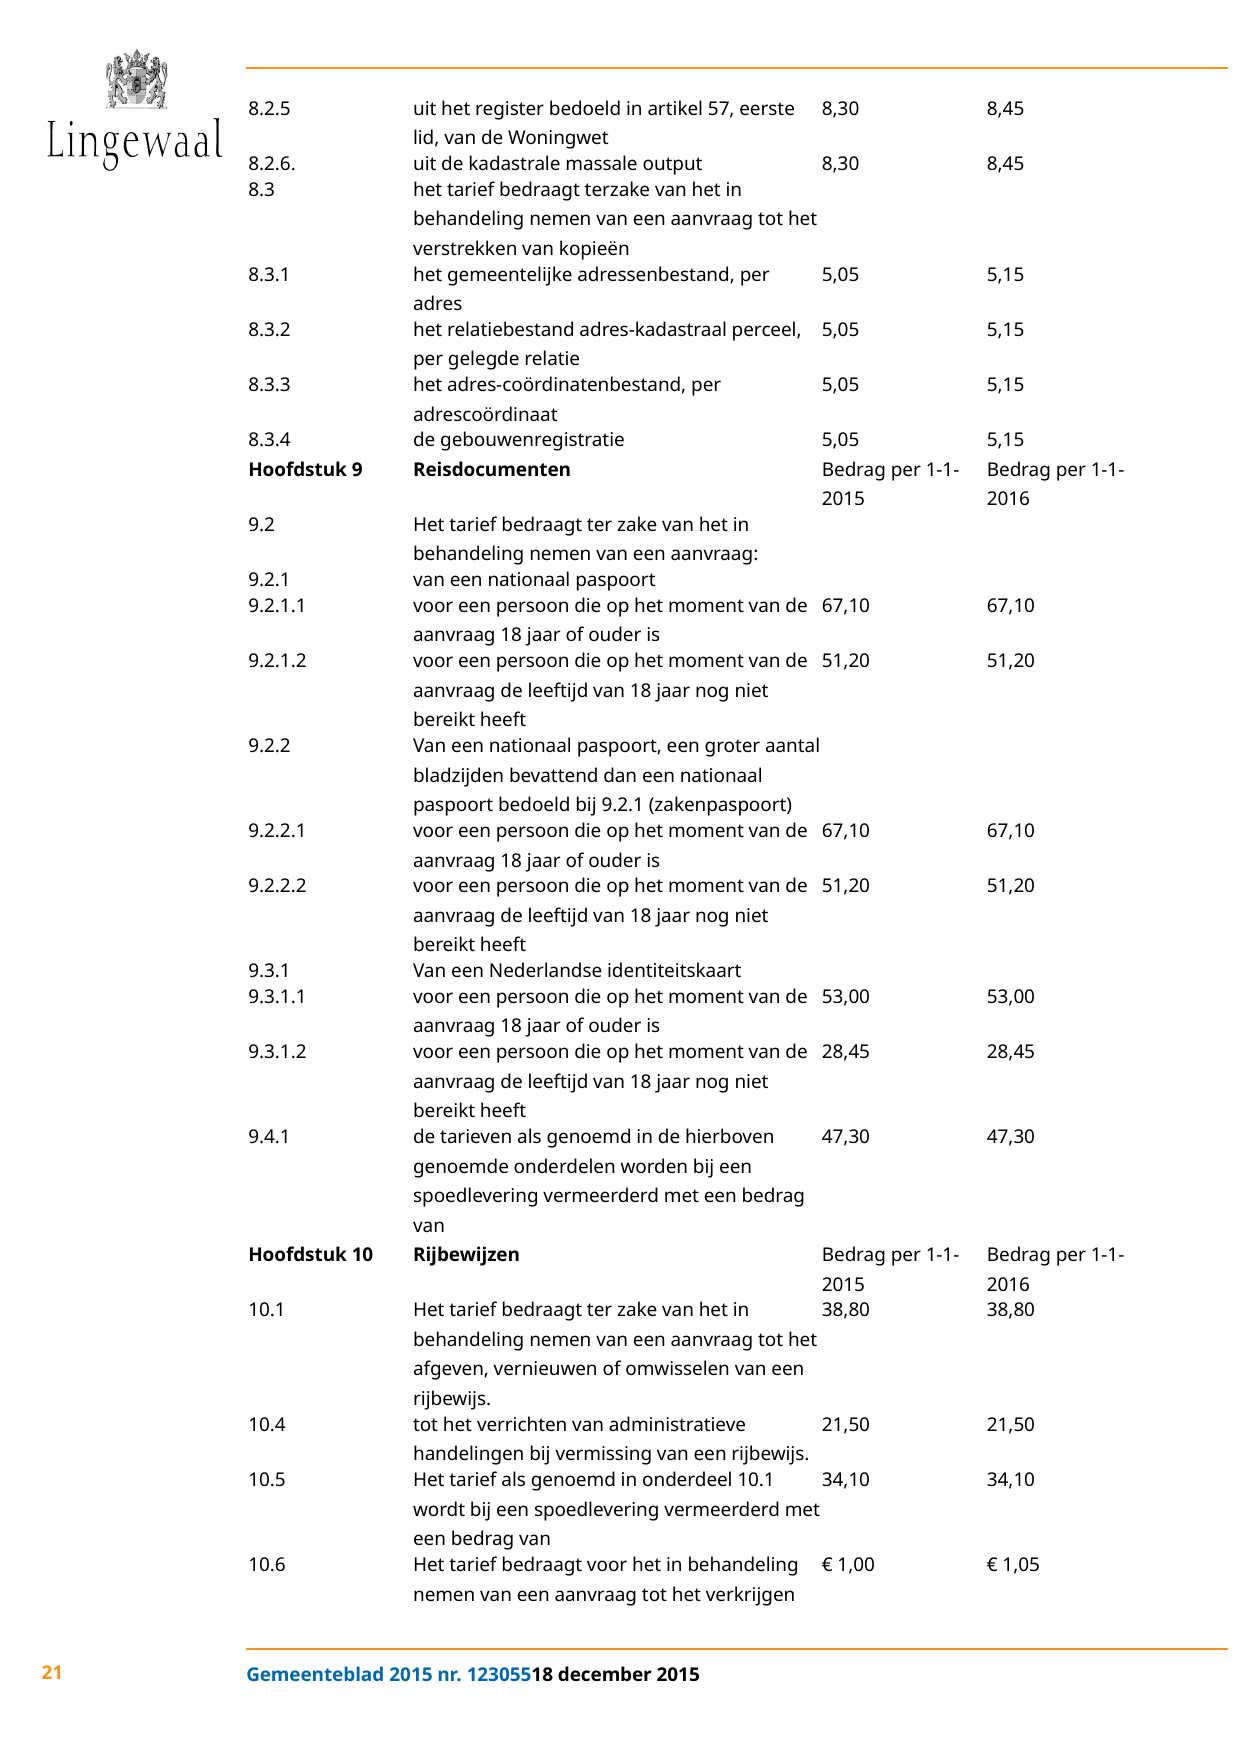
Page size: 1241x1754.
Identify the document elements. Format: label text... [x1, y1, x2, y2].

table_cell 67,10 [822, 592, 987, 647]
table_cell 8,45 [987, 150, 1152, 176]
table_cell 9.2.1.2 [248, 648, 413, 732]
table_cell 67,10 [987, 817, 1152, 872]
table_cell de gebouwenregistratie [413, 427, 822, 452]
table_header Hoofdstuk 10 [248, 1241, 413, 1296]
table_cell 5,05 [822, 371, 987, 427]
table_cell [822, 958, 987, 983]
table_cell 10.4 [248, 1411, 413, 1466]
table_cell 47,30 [987, 1123, 1152, 1238]
table_cell 9.2.1 [248, 566, 413, 592]
table_header Reisdocumenten [413, 456, 822, 511]
table_cell Van een nationaal paspoort, een groter aantal bladzijden bevattend dan een nationaal paspoort bedoeld bij 9.2.1 (zakenpaspoort) [413, 732, 822, 817]
table_cell [822, 566, 987, 592]
table_cell 67,10 [987, 592, 1152, 647]
table_cell het gemeentelijke adressenbestand, per adres [413, 261, 822, 316]
table_cell 51,20 [822, 648, 987, 732]
table_cell [822, 732, 987, 817]
table_cell 28,45 [822, 1039, 987, 1123]
table_cell 34,10 [987, 1466, 1152, 1551]
table_cell 10.1 [248, 1296, 413, 1411]
table_cell 8,30 [822, 95, 987, 150]
table_cell 9.3.1.1 [248, 983, 413, 1038]
table_header Rijbewijzen [413, 1241, 822, 1296]
table_cell 51,20 [987, 873, 1152, 957]
table_cell 9.2 [248, 511, 413, 566]
table_cell 21,50 [987, 1411, 1152, 1466]
table_cell 47,30 [822, 1123, 987, 1238]
table_cell 8,45 [987, 95, 1152, 150]
table_cell 9.3.1 [248, 958, 413, 983]
table_cell [987, 566, 1152, 592]
table_cell van een nationaal paspoort [413, 566, 822, 592]
table_cell 9.2.2.2 [248, 873, 413, 957]
table_cell 8.3.2 [248, 316, 413, 371]
table_cell 5,15 [987, 316, 1152, 371]
table_header Bedrag per 1-1-2016 [987, 456, 1152, 511]
table_cell 9.2.2.1 [248, 817, 413, 872]
table_cell 53,00 [987, 983, 1152, 1038]
table_cell 10.5 [248, 1466, 413, 1551]
table_cell 8.2.5 [248, 95, 413, 150]
table_cell 67,10 [822, 817, 987, 872]
table_cell uit het register bedoeld in artikel 57, eerste lid, van de Woningwet [413, 95, 822, 150]
table_header Bedrag per 1-1-2015 [822, 456, 987, 511]
table_cell 9.4.1 [248, 1123, 413, 1238]
table_cell 8.3.3 [248, 371, 413, 427]
table_cell 38,80 [822, 1296, 987, 1411]
table_header Bedrag per 1-1-2016 [987, 1241, 1152, 1296]
table_header Bedrag per 1-1-2015 [822, 1241, 987, 1296]
table_cell het relatiebestand adres-kadastraal perceel, per gelegde relatie [413, 316, 822, 371]
table_cell Het tarief als genoemd in onderdeel 10.1 wordt bij een spoedlevering vermeerderd met een bedrag van [413, 1466, 822, 1551]
table_cell voor een persoon die op het moment van de aanvraag 18 jaar of ouder is [413, 983, 822, 1038]
table_cell [987, 732, 1152, 817]
table_header Hoofdstuk 9 [248, 456, 413, 511]
table_cell 21,50 [822, 1411, 987, 1466]
table_cell het tarief bedraagt terzake van het in behandeling nemen van een aanvraag tot het verstrekken van kopieën [413, 176, 822, 261]
table_cell [987, 176, 1152, 261]
table_cell 5,15 [987, 371, 1152, 427]
table_cell 9.2.1.1 [248, 592, 413, 647]
table_cell voor een persoon die op het moment van de aanvraag de leeftijd van 18 jaar nog niet bereikt heeft [413, 648, 822, 732]
table_cell de tarieven als genoemd in de hierboven genoemde onderdelen worden bij een spoedlevering vermeerderd met een bedrag van [413, 1123, 822, 1238]
table_cell € 1,05 [987, 1551, 1152, 1606]
table_cell het adres-coördinatenbestand, per adrescoördinaat [413, 371, 822, 427]
table_cell 8.2.6. [248, 150, 413, 176]
table_cell € 1,00 [822, 1551, 987, 1606]
table_cell 8,30 [822, 150, 987, 176]
table_cell 5,05 [822, 261, 987, 316]
table_cell 9.2.2 [248, 732, 413, 817]
table_cell Het tarief bedraagt ter zake van het in behandeling nemen van een aanvraag: [413, 511, 822, 566]
table_cell 38,80 [987, 1296, 1152, 1411]
table_cell [822, 176, 987, 261]
table_cell 51,20 [987, 648, 1152, 732]
table_cell uit de kadastrale massale output [413, 150, 822, 176]
table_cell voor een persoon die op het moment van de aanvraag de leeftijd van 18 jaar nog niet bereikt heeft [413, 873, 822, 957]
table_cell Het tarief bedraagt ter zake van het in behandeling nemen van een aanvraag tot het afgeven, vernieuwen of omwisselen van een rijbewijs. [413, 1296, 822, 1411]
table_cell 51,20 [822, 873, 987, 957]
table_cell 5,05 [822, 316, 987, 371]
table_cell 8.3 [248, 176, 413, 261]
table_cell [987, 511, 1152, 566]
table_cell Van een Nederlandse identiteitskaart [413, 958, 822, 983]
table_cell 5,15 [987, 261, 1152, 316]
table_cell 8.3.4 [248, 427, 413, 452]
table_cell 34,10 [822, 1466, 987, 1551]
table_cell voor een persoon die op het moment van de aanvraag 18 jaar of ouder is [413, 817, 822, 872]
table_cell 5,05 [822, 427, 987, 452]
table_cell [822, 511, 987, 566]
table_cell tot het verrichten van administratieve handelingen bij vermissing van een rijbewijs. [413, 1411, 822, 1466]
table_cell 10.6 [248, 1551, 413, 1606]
picture [41, 47, 231, 172]
table_cell voor een persoon die op het moment van de aanvraag de leeftijd van 18 jaar nog niet bereikt heeft [413, 1039, 822, 1123]
table_cell 8.3.1 [248, 261, 413, 316]
table_cell 53,00 [822, 983, 987, 1038]
table_cell voor een persoon die op het moment van de aanvraag 18 jaar of ouder is [413, 592, 822, 647]
table_cell 9.3.1.2 [248, 1039, 413, 1123]
table_cell [987, 958, 1152, 983]
table_cell 28,45 [987, 1039, 1152, 1123]
table_cell Het tarief bedraagt voor het in behandeling nemen van een aanvraag tot het verkrijgen [413, 1551, 822, 1606]
table_cell 5,15 [987, 427, 1152, 452]
